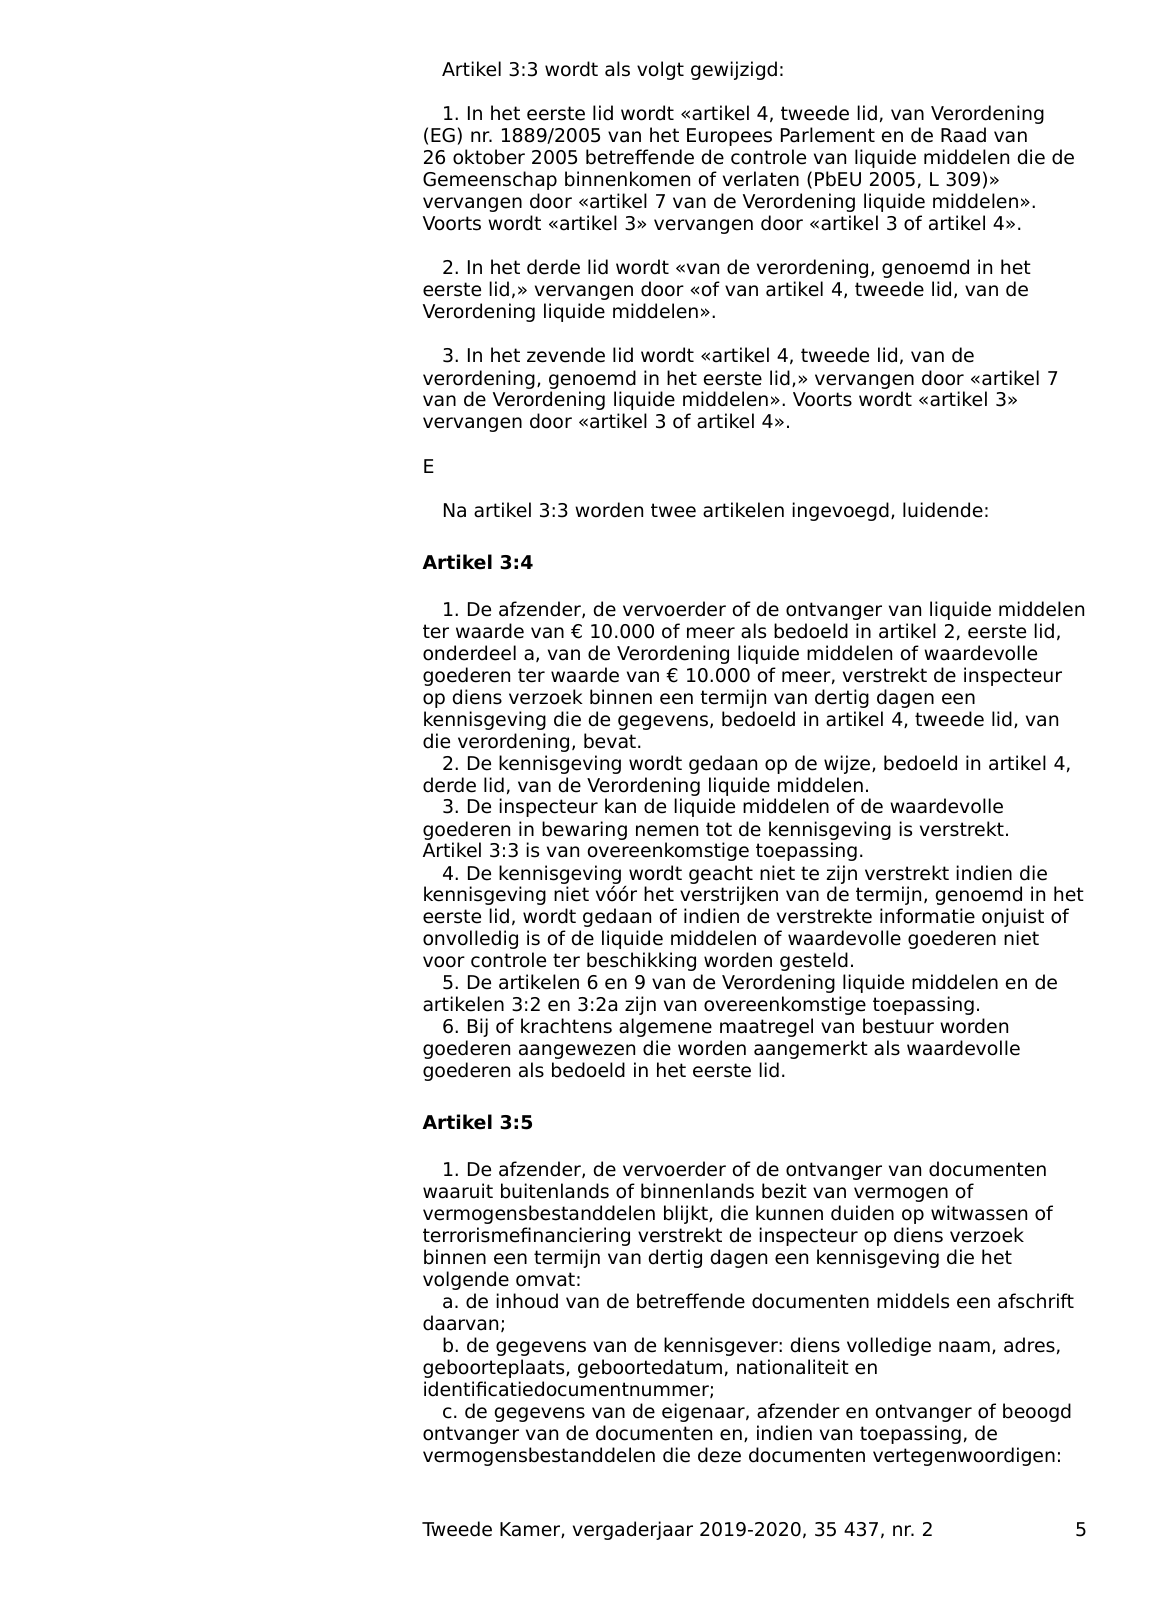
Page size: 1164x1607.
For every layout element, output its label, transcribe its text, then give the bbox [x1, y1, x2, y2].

text a. de inhoud van de betreffende documenten middels een afschrift daarvan; [422, 1291, 1087, 1335]
text 2. De kennisgeving wordt gedaan op de wijze, bedoeld in artikel 4, derde lid, van de Verordening liquide middelen. [422, 752, 1087, 796]
text b. de gegevens van de kennisgever: diens volledige naam, adres, geboorteplaats, geboortedatum, nationaliteit en identificatiedocumentnummer; [422, 1335, 1087, 1401]
text 4. De kennisgeving wordt geacht niet te zijn verstrekt indien die kennisgeving niet vóór het verstrijken van de termijn, genoemd in het eerste lid, wordt gedaan of indien de verstrekte informatie onjuist of onvolledig is of de liquide middelen of waardevolle goederen niet voor controle ter beschikking worden gesteld. [422, 862, 1087, 972]
text c. de gegevens van de eigenaar, afzender en ontvanger of beoogd ontvanger van de documenten en, indien van toepassing, de vermogensbestanddelen die deze documenten vertegenwoordigen: [422, 1401, 1087, 1467]
text 1. De afzender, de vervoerder of de ontvanger van liquide middelen ter waarde van € 10.000 of meer als bedoeld in artikel 2, eerste lid, onderdeel a, van de Verordening liquide middelen of waardevolle goederen ter waarde van € 10.000 of meer, verstrekt de inspecteur op diens verzoek binnen een termijn van dertig dagen een kennisgeving die de gegevens, bedoeld in artikel 4, tweede lid, van die verordening, bevat. [422, 599, 1087, 752]
text 1. In het eerste lid wordt «artikel 4, tweede lid, van Verordening (EG) nr. 1889/2005 van het Europees Parlement en de Raad van 26 oktober 2005 betreffende de controle van liquide middelen die de Gemeenschap binnenkomen of verlaten (PbEU 2005, L 309)» vervangen door «artikel 7 van de Verordening liquide middelen». Voorts wordt «artikel 3» vervangen door «artikel 3 of artikel 4». [422, 103, 1087, 235]
text 3. In het zevende lid wordt «artikel 4, tweede lid, van de verordening, genoemd in het eerste lid,» vervangen door «artikel 7 van de Verordening liquide middelen». Voorts wordt «artikel 3» vervangen door «artikel 3 of artikel 4». [422, 345, 1087, 433]
text 1. De afzender, de vervoerder of de ontvanger van documenten waaruit buitenlands of binnenlands bezit van vermogen of vermogensbestanddelen blijkt, die kunnen duiden op witwassen of terrorismefinanciering verstrekt de inspecteur op diens verzoek binnen een termijn van dertig dagen een kennisgeving die het volgende omvat: [422, 1159, 1087, 1291]
subtitle Artikel 3:4 [422, 552, 1087, 574]
text Na artikel 3:3 worden twee artikelen ingevoegd, luidende: [422, 500, 1087, 522]
text Artikel 3:3 wordt als volgt gewijzigd: [422, 59, 1087, 81]
text 3. De inspecteur kan de liquide middelen of de waardevolle goederen in bewaring nemen tot de kennisgeving is verstrekt. Artikel 3:3 is van overeenkomstige toepassing. [422, 796, 1087, 862]
text 5. De artikelen 6 en 9 van de Verordening liquide middelen en de artikelen 3:2 en 3:2a zijn van overeenkomstige toepassing. [422, 972, 1087, 1016]
text E [422, 456, 1087, 477]
text 2. In het derde lid wordt «van de verordening, genoemd in het eerste lid,» vervangen door «of van artikel 4, tweede lid, van de Verordening liquide middelen». [422, 257, 1087, 323]
text 6. Bij of krachtens algemene maatregel van bestuur worden goederen aangewezen die worden aangemerkt als waardevolle goederen als bedoeld in het eerste lid. [422, 1016, 1087, 1082]
subtitle Artikel 3:5 [422, 1112, 1087, 1134]
